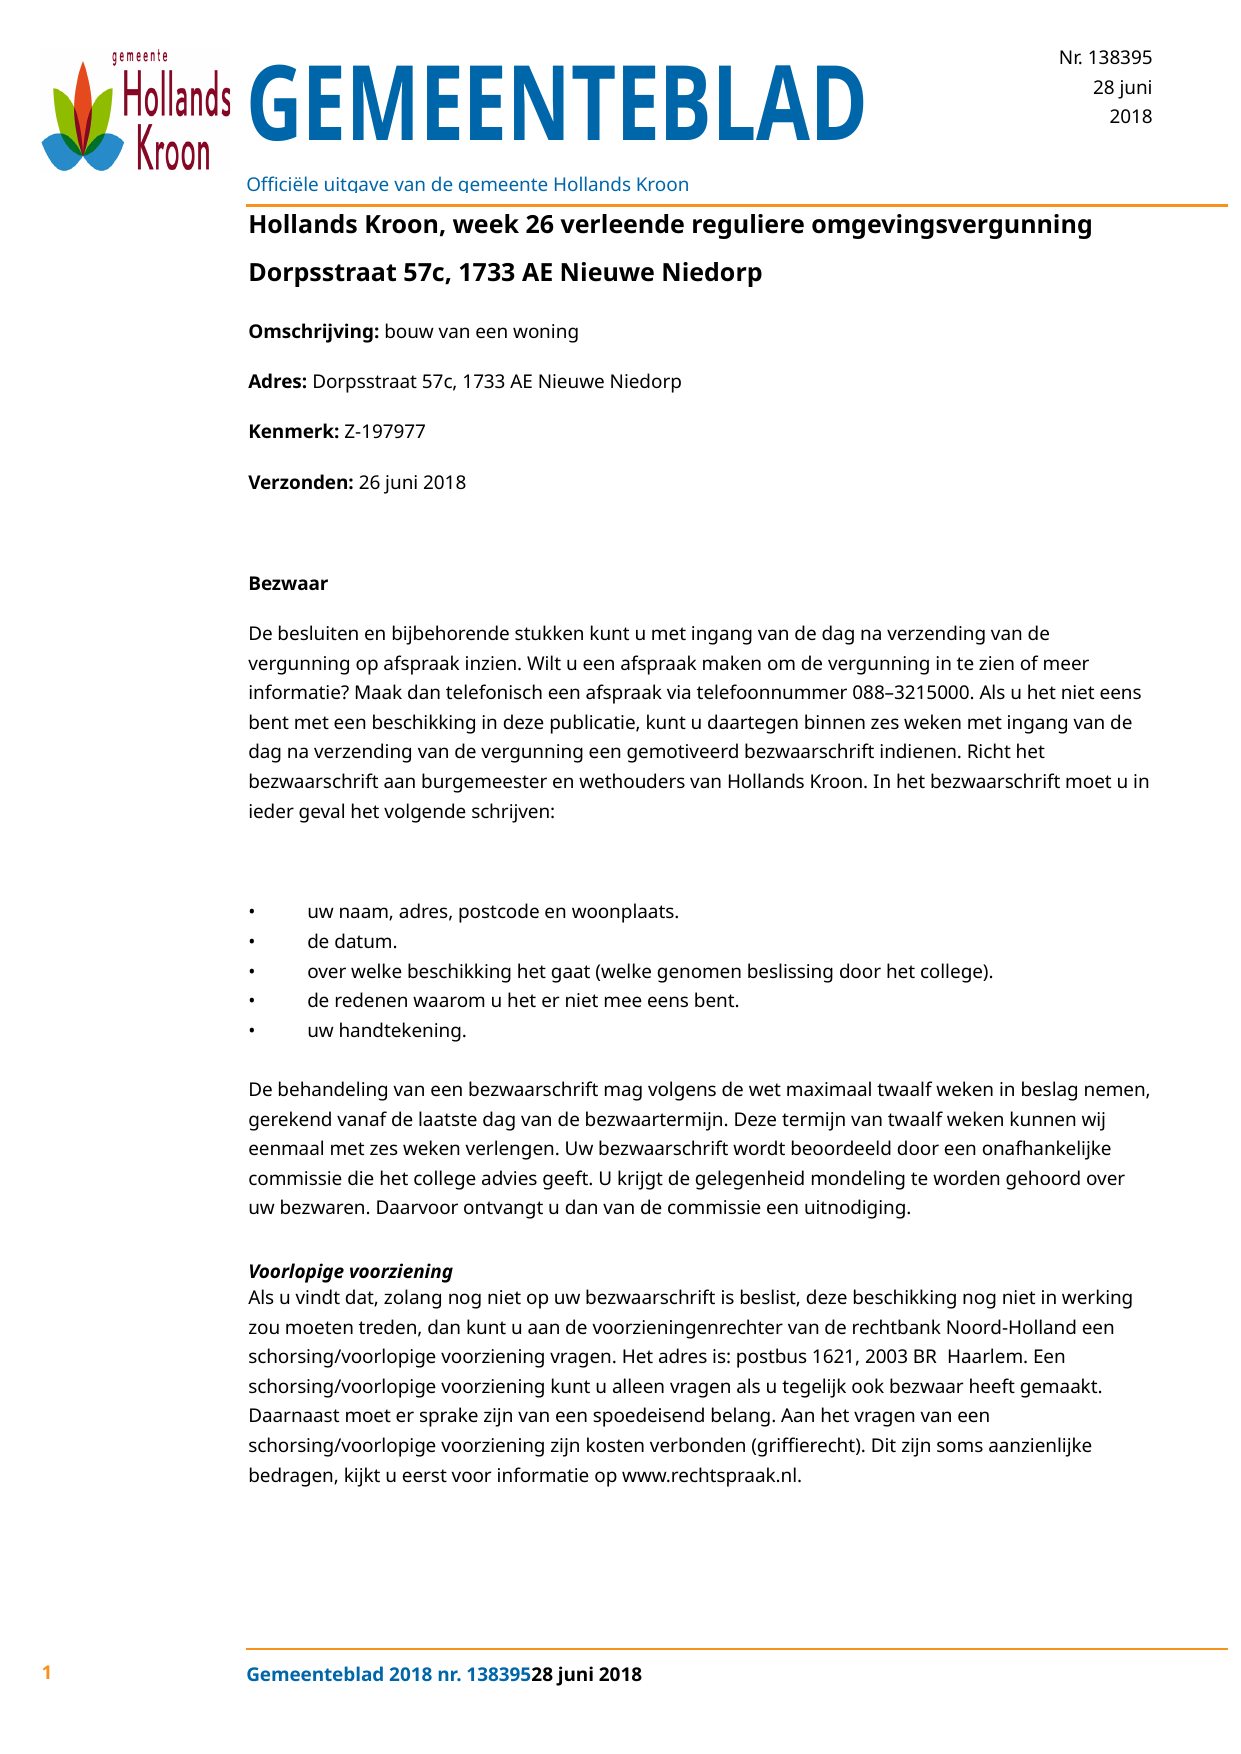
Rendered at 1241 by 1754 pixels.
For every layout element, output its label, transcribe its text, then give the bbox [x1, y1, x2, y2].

list de datum. [248, 928, 1152, 954]
text De besluiten en bijbehorende stukken kunt u met ingang van de dag na verzending van de vergunning op afspraak inzien. Wilt u een afspraak maken om de vergunning in te zien of meer informatie? Maak dan telefonisch een afspraak via telefoonnummer 088–3215000. Als u het niet eens bent met een beschikking in deze publicatie, kunt u daartegen binnen zes weken met ingang van de dag na verzending van de vergunning een gemotiveerd bezwaarschrift indienen. Richt het bezwaarschrift aan burgemeester en wethouders van Hollands Kroon. In het bezwaarschrift moet u in ieder geval het volgende schrijven: [248, 620, 1152, 824]
list over welke beschikking het gaat (welke genomen beslissing door het college). [248, 958, 1152, 984]
text Als u vindt dat, zolang nog niet op uw bezwaarschrift is beslist, deze beschikking nog niet in werking zou moeten treden, dan kunt u aan de voorzieningenrechter van de rechtbank Noord-Holland een schorsing/voorlopige voorziening vragen. Het adres is: postbus 1621, 2003 BR Haarlem. Een schorsing/voorlopige voorziening kunt u alleen vragen als u tegelijk ook bezwaar heeft gemaakt. Daarnaast moet er sprake zijn van een spoedeisend belang. Aan het vragen van een schorsing/voorlopige voorziening zijn kosten verbonden (griffierecht). Dit zijn soms aanzienlijke bedragen, kijkt u eerst voor informatie op www.rechtspraak.nl. [248, 1284, 1152, 1487]
list de redenen waarom u het er niet mee eens bent. [248, 987, 1152, 1013]
text De behandeling van een bezwaarschrift mag volgens de wet maximaal twaalf weken in beslag nemen, gerekend vanaf de laatste dag van de bezwaartermijn. Deze termijn van twaalf weken kunnen wij eenmaal met zes weken verlengen. Uw bezwaarschrift wordt beoordeeld door een onafhankelijke commissie die het college advies geeft. U krijgt de gelegenheid mondeling te worden gehoord over uw bezwaren. Daarvoor ontvangt u dan van de commissie een uitnodiging. [248, 1076, 1152, 1220]
list uw naam, adres, postcode en woonplaats. [248, 899, 1152, 924]
text Omschrijving: bouw van een woning [248, 318, 1152, 344]
text Adres: Dorpsstraat 57c, 1733 AE Nieuwe Niedorp [248, 368, 1152, 394]
list uw handtekening. [248, 1017, 1152, 1043]
text Hollands Kroon, week 26 verleende reguliere omgevingsvergunning Dorpsstraat 57c, 1733 AE Nieuwe Niedorp [248, 207, 1152, 288]
text Kenmerk: Z-197977 [248, 419, 1152, 444]
text Verzonden: 26 juni 2018 [248, 469, 1152, 495]
picture [41, 47, 231, 172]
text Voorlopige voorziening [248, 1258, 1152, 1284]
text Bezwaar [248, 570, 1152, 596]
